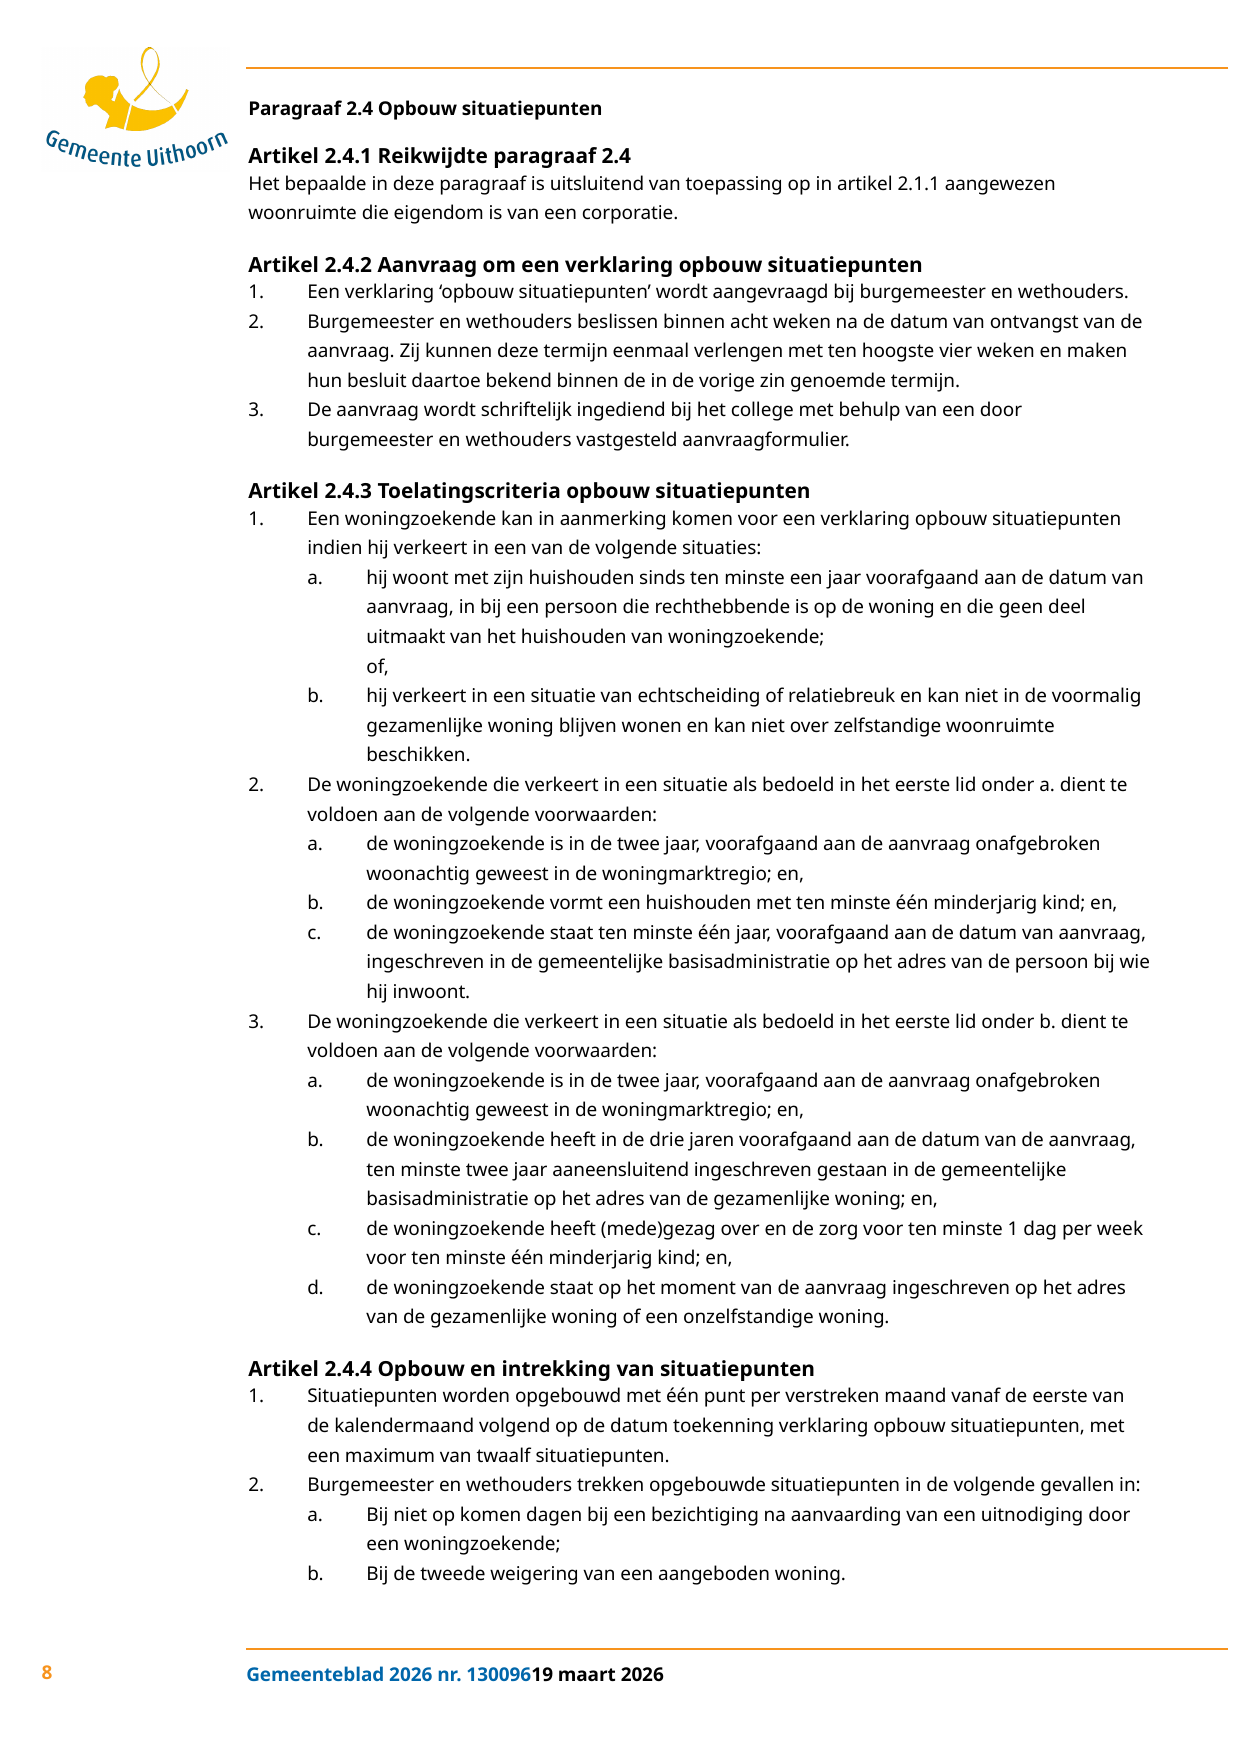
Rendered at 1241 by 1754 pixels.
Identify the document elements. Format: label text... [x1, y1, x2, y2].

list De aanvraag wordt schriftelijk ingediend bij het college met behulp van een door burgemeester en wethouders vastgesteld aanvraagformulier. [248, 397, 1152, 452]
list Burgemeester en wethouders trekken opgebouwde situatiepunten in de volgende gevallen in: [248, 1471, 1152, 1497]
list of, [307, 653, 1152, 679]
list de woningzoekende heeft in de drie jaren voorafgaand aan de datum van de aanvraag, ten minste twee jaar aaneensluitend ingeschreven gestaan in de gemeentelijke basisadministratie op het adres van de gezamenlijke woning; en, [307, 1126, 1152, 1211]
list de woningzoekende is in de twee jaar, voorafgaand aan de aanvraag onafgebroken woonachtig geweest in de woningmarktregio; en, [307, 1067, 1152, 1122]
list hij verkeert in een situatie van echtscheiding of relatiebreuk en kan niet in de voormalig gezamenlijke woning blijven wonen en kan niet over zelfstandige woonruimte beschikken. [307, 682, 1152, 767]
list Een verklaring ‘opbouw situatiepunten’ wordt aangevraagd bij burgemeester en wethouders. [248, 278, 1152, 304]
list de woningzoekende staat op het moment van de aanvraag ingeschreven op het adres van de gezamenlijke woning of een onzelfstandige woning. [307, 1274, 1152, 1329]
text Het bepaalde in deze paragraaf is uitsluitend van toepassing op in artikel 2.1.1 aangewezen woonruimte die eigendom is van een corporatie. [248, 170, 1152, 225]
list De woningzoekende die verkeert in een situatie als bedoeld in het eerste lid onder a. dient te voldoen aan de volgende voorwaarden: [248, 771, 1152, 827]
text Artikel 2.4.3 Toelatingscriteria opbouw situatiepunten [248, 477, 1152, 505]
list Een woningzoekende kan in aanmerking komen voor een verklaring opbouw situatiepunten indien hij verkeert in een van de volgende situaties: [248, 505, 1152, 560]
picture [41, 47, 231, 172]
text Paragraaf 2.4 Opbouw situatiepunten [248, 95, 1152, 121]
list de woningzoekende staat ten minste één jaar, voorafgaand aan de datum van aanvraag, ingeschreven in de gemeentelijke basisadministratie op het adres van de persoon bij wie hij inwoont. [307, 919, 1152, 1004]
list Situatiepunten worden opgebouwd met één punt per verstreken maand vanaf de eerste van de kalendermaand volgend op de datum toekenning verklaring opbouw situatiepunten, met een maximum van twaalf situatiepunten. [248, 1383, 1152, 1467]
list Bij de tweede weigering van een aangeboden woning. [307, 1560, 1152, 1586]
text Artikel 2.4.1 Reikwijdte paragraaf 2.4 [248, 141, 1152, 170]
list De woningzoekende die verkeert in een situatie als bedoeld in het eerste lid onder b. dient te voldoen aan de volgende voorwaarden: [248, 1008, 1152, 1063]
list de woningzoekende heeft (mede)gezag over en de zorg voor ten minste 1 dag per week voor ten minste één minderjarig kind; en, [307, 1215, 1152, 1270]
list Burgemeester en wethouders beslissen binnen acht weken na de datum van ontvangst van de aanvraag. Zij kunnen deze termijn eenmaal verlengen met ten hoogste vier weken en maken hun besluit daartoe bekend binnen de in de vorige zin genoemde termijn. [248, 308, 1152, 393]
text Artikel 2.4.2 Aanvraag om een verklaring opbouw situatiepunten [248, 250, 1152, 278]
list hij woont met zijn huishouden sinds ten minste een jaar voorafgaand aan de datum van aanvraag, in bij een persoon die rechthebbende is op de woning en die geen deel uitmaakt van het huishouden van woningzoekende; [307, 564, 1152, 649]
text Artikel 2.4.4 Opbouw en intrekking van situatiepunten [248, 1354, 1152, 1383]
list de woningzoekende is in de twee jaar, voorafgaand aan de aanvraag onafgebroken woonachtig geweest in de woningmarktregio; en, [307, 830, 1152, 886]
list de woningzoekende vormt een huishouden met ten minste één minderjarig kind; en, [307, 889, 1152, 915]
list Bij niet op komen dagen bij een bezichtiging na aanvaarding van een uitnodiging door een woningzoekende; [307, 1501, 1152, 1556]
